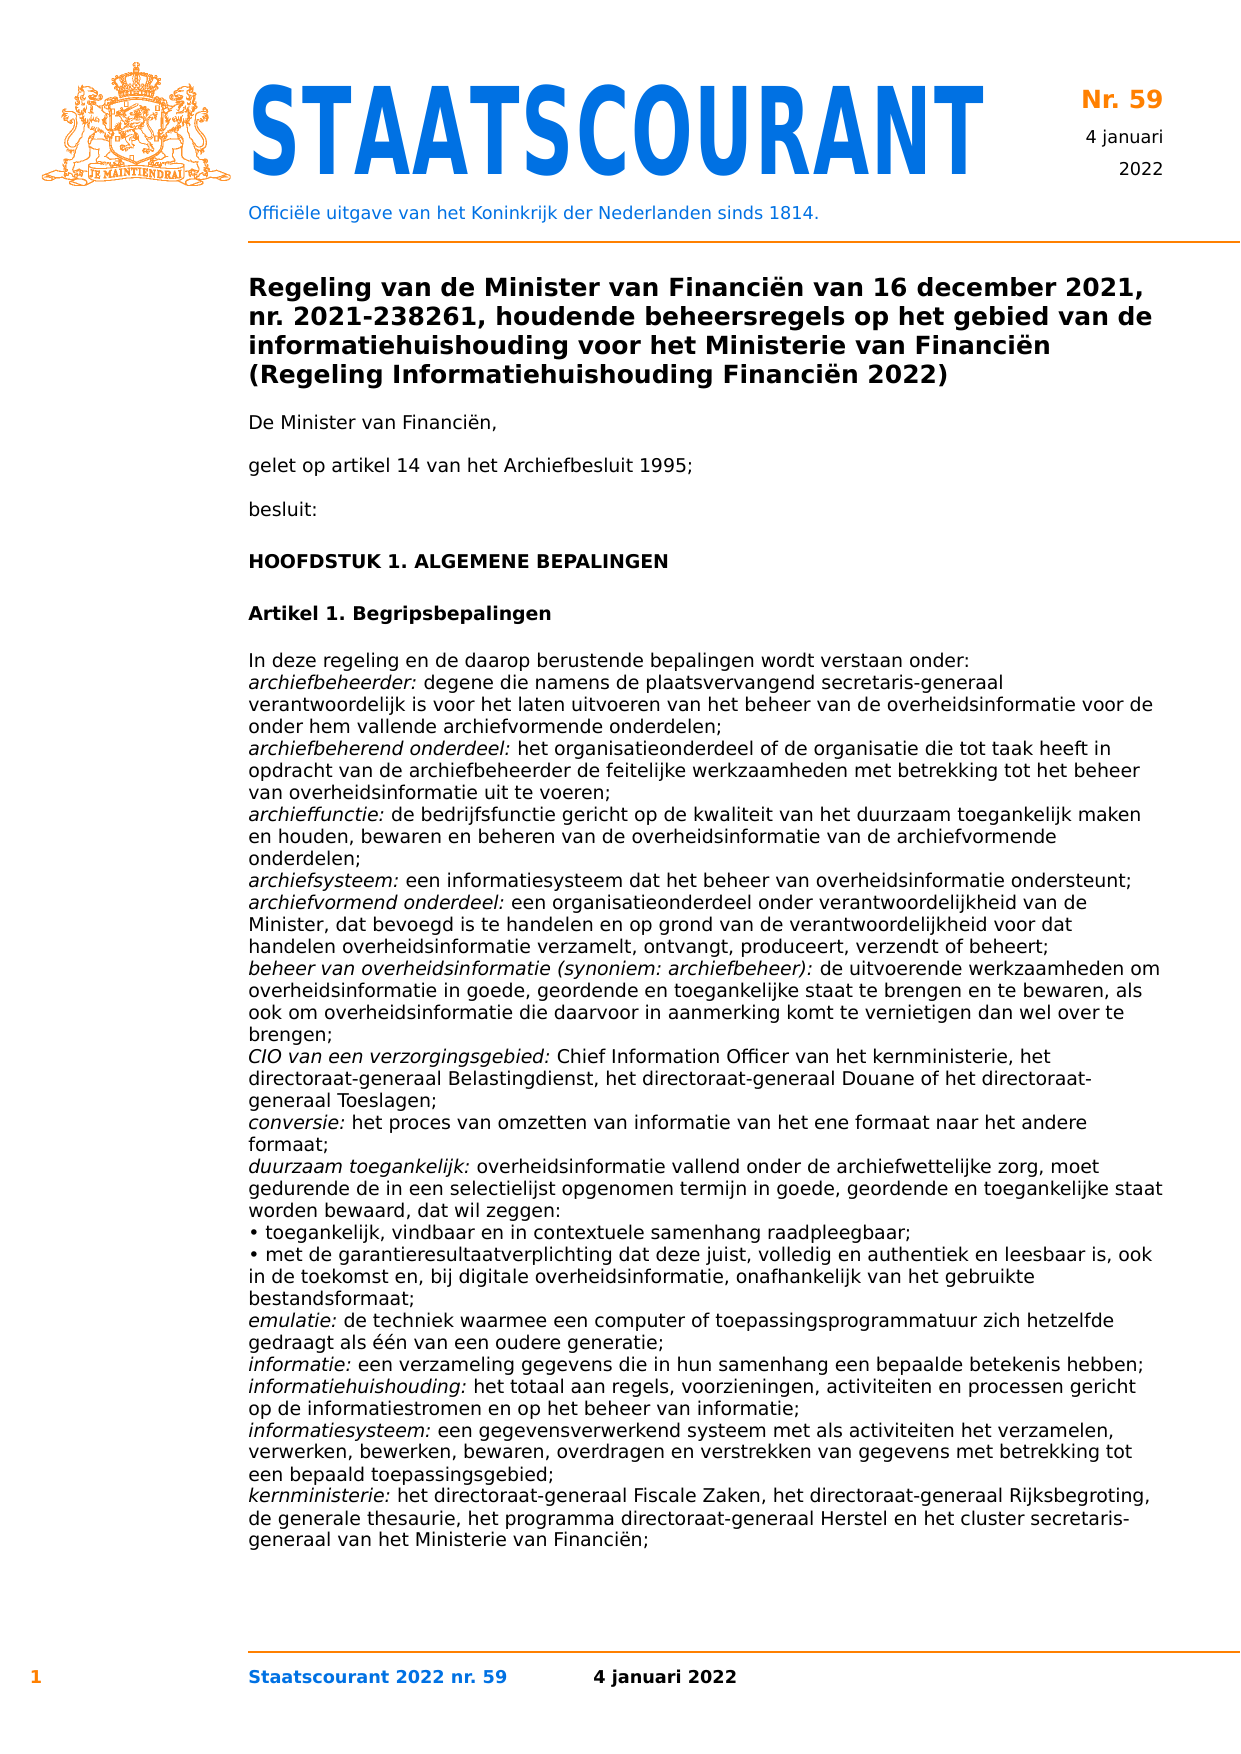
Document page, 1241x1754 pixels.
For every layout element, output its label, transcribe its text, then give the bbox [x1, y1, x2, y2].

text archiefvormend onderdeel: een organisatieonderdeel onder verantwoordelijkheid van de Minister, dat bevoegd is te handelen en op grond van de verantwoordelijkheid voor dat handelen overheidsinformatie verzamelt, ontvangt, produceert, verzendt of beheert; [248, 892, 1163, 958]
table_cell 4 januari [998, 121, 1240, 153]
text informatiehuishouding: het totaal aan regels, voorzieningen, activiteiten en processen gericht op de informatiestromen en op het beheer van informatie; [248, 1376, 1163, 1419]
subtitle Regeling van de Minister van Financiën van 16 december 2021, nr. 2021-238261, houdende beheersregels op het gebied van de informatiehuishouding voor het Ministerie van Financiën (Regeling Informatiehuishouding Financiën 2022) [248, 273, 1163, 390]
text duurzaam toegankelijk: overheidsinformatie vallend onder de archiefwettelijke zorg, moet gedurende de in een selectielijst opgenomen termijn in goede, geordende en toegankelijke staat worden bewaard, dat wil zeggen: [248, 1156, 1163, 1222]
text conversie: het proces van omzetten van informatie van het ene formaat naar het andere formaat; [248, 1112, 1163, 1156]
table_header STAATSCOURANT [248, 62, 998, 203]
table_header Nr. 59 [998, 62, 1240, 121]
text archiefbeheerder: degene die namens de plaatsvervangend secretaris-generaal verantwoordelijk is voor het laten uitvoeren van het beheer van de overheidsinformatie voor de onder hem vallende archiefvormende onderdelen; [248, 672, 1163, 738]
picture [41, 62, 231, 186]
subtitle Artikel 1. Begripsbepalingen [248, 603, 1163, 625]
text archieffunctie: de bedrijfsfunctie gericht op de kwaliteit van het duurzaam toegankelijk maken en houden, bewaren en beheren van de overheidsinformatie van de archiefvormende onderdelen; [248, 804, 1163, 870]
text archiefsysteem: een informatiesysteem dat het beheer van overheidsinformatie ondersteunt; [248, 870, 1163, 892]
text beheer van overheidsinformatie (synoniem: archiefbeheer): de uitvoerende werkzaamheden om overheidsinformatie in goede, geordende en toegankelijke staat te brengen en te bewaren, als ook om overheidsinformatie die daarvoor in aanmerking komt te vernietigen dan wel over te brengen; [248, 958, 1163, 1046]
text De Minister van Financiën, [248, 412, 1163, 433]
text emulatie: de techniek waarmee een computer of toepassingsprogrammatuur zich hetzelfde gedraagt als één van een oudere generatie; [248, 1309, 1163, 1353]
table_header [25, 62, 248, 241]
text informatiesysteem: een gegevensverwerkend systeem met als activiteiten het verzamelen, verwerken, bewerken, bewaren, overdragen en verstrekken van gegevens met betrekking tot een bepaald toepassingsgebied; [248, 1419, 1163, 1485]
text In deze regeling en de daarop berustende bepalingen wordt verstaan onder: [248, 650, 1163, 672]
table_cell 2022 [998, 153, 1240, 203]
subtitle HOOFDSTUK 1. ALGEMENE BEPALINGEN [248, 551, 1163, 573]
text • toegankelijk, vindbaar en in contextuele samenhang raadpleegbaar; [248, 1222, 1163, 1244]
text archiefbeherend onderdeel: het organisatieonderdeel of de organisatie die tot taak heeft in opdracht van de archiefbeheerder de feitelijke werkzaamheden met betrekking tot het beheer van overheidsinformatie uit te voeren; [248, 738, 1163, 804]
text besluit: [248, 499, 1163, 521]
text kernministerie: het directoraat-generaal Fiscale Zaken, het directoraat-generaal Rijksbegroting, de generale thesaurie, het programma directoraat-generaal Herstel en het cluster secretaris-generaal van het Ministerie van Financiën; [248, 1485, 1163, 1551]
table_cell Officiële uitgave van het Koninkrijk der Nederlanden sinds 1814. [248, 203, 1240, 241]
text informatie: een verzameling gegevens die in hun samenhang een bepaalde betekenis hebben; [248, 1353, 1163, 1376]
text • met de garantieresultaatverplichting dat deze juist, volledig en authentiek en leesbaar is, ook in de toekomst en, bij digitale overheidsinformatie, onafhankelijk van het gebruikte bestandsformaat; [248, 1244, 1163, 1309]
text CIO van een verzorgingsgebied: Chief Information Officer van het kernministerie, het directoraat-generaal Belastingdienst, het directoraat-generaal Douane of het directoraat-generaal Toeslagen; [248, 1046, 1163, 1112]
text gelet op artikel 14 van het Archiefbesluit 1995; [248, 455, 1163, 477]
